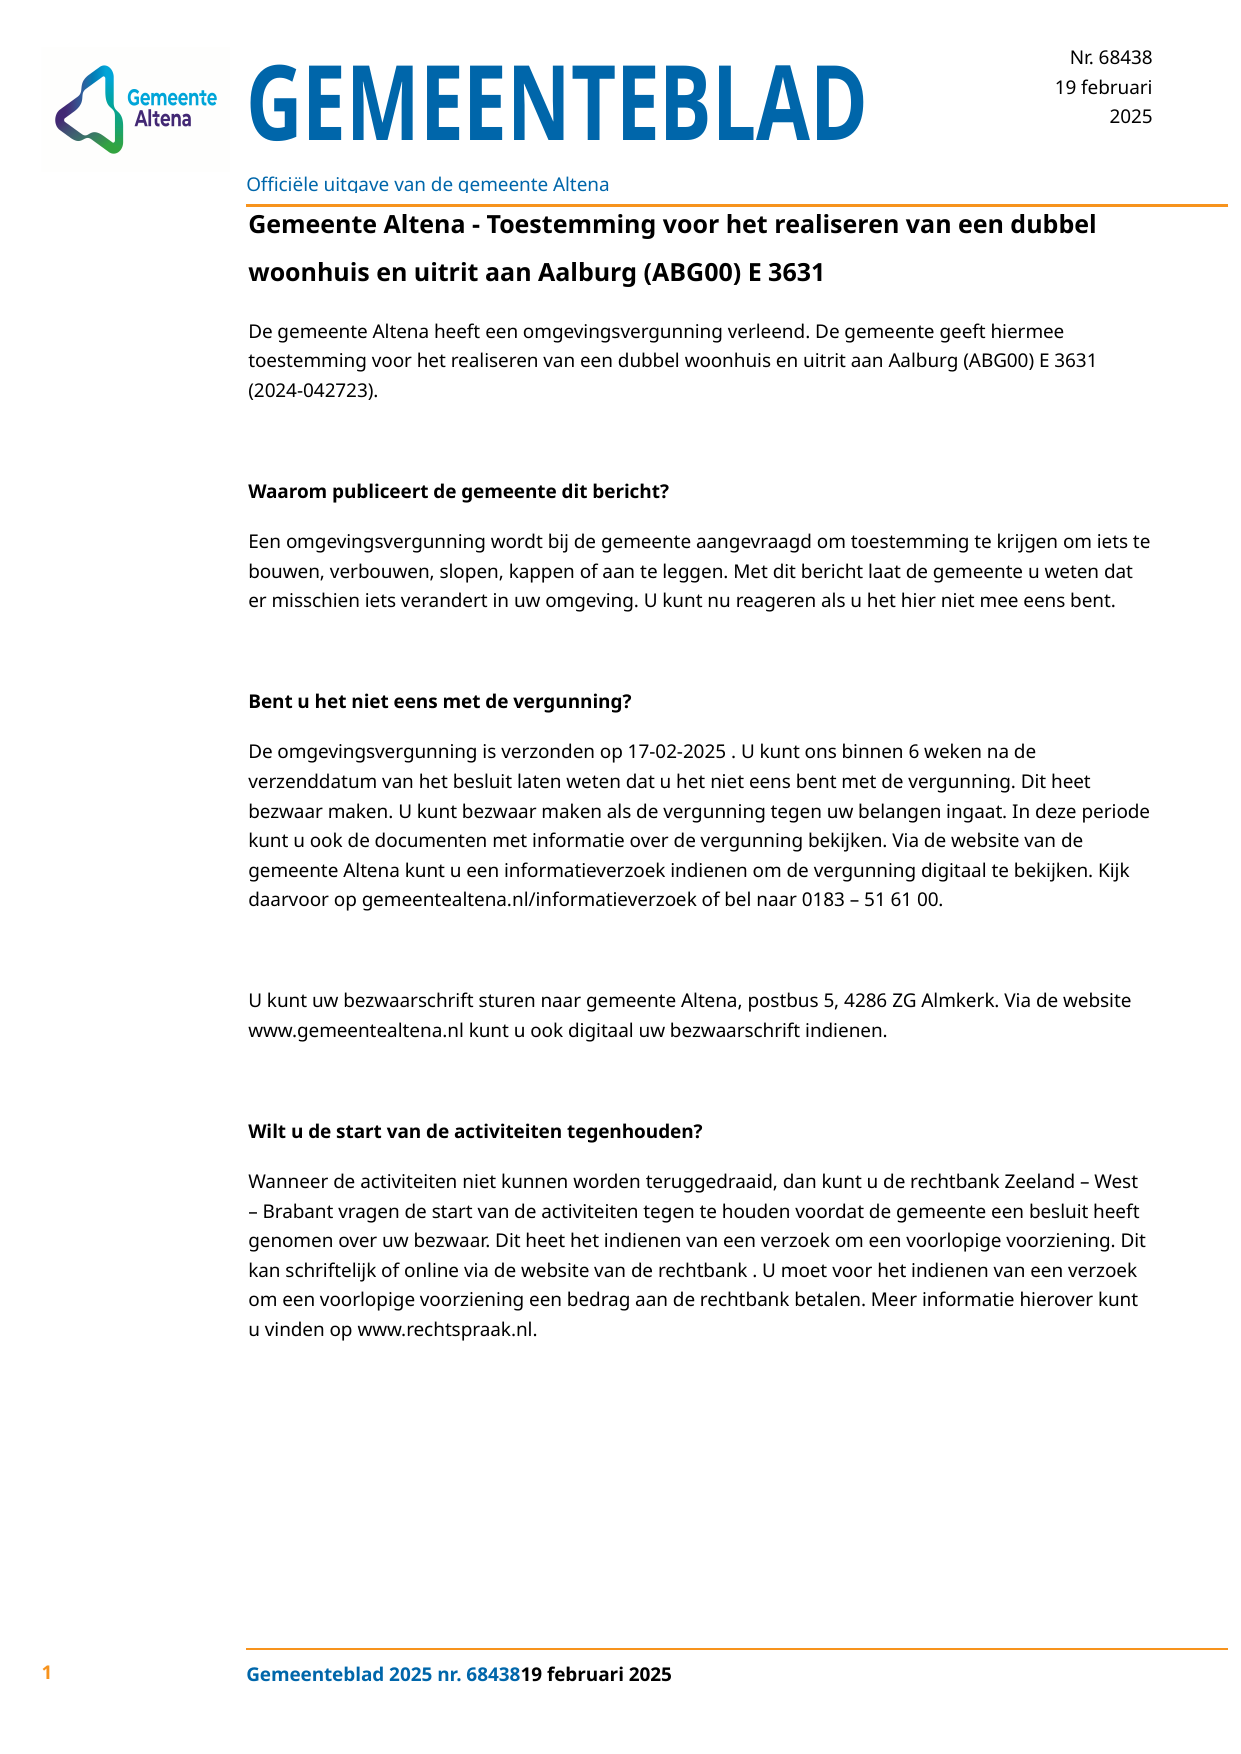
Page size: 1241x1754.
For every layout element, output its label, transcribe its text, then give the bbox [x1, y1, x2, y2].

text U kunt uw bezwaarschrift sturen naar gemeente Altena, postbus 5, 4286 ZG Almkerk. Via de website www.gemeentealtena.nl kunt u ook digitaal uw bezwaarschrift indienen. [248, 987, 1152, 1043]
text Een omgevingsvergunning wordt bij de gemeente aangevraagd om toestemming te krijgen om iets te bouwen, verbouwen, slopen, kappen of aan te leggen. Met dit bericht laat de gemeente u weten dat er misschien iets verandert in uw omgeving. U kunt nu reageren als u het hier niet mee eens bent. [248, 528, 1152, 613]
text Bent u het niet eens met de vergunning? [248, 688, 1152, 714]
text De gemeente Altena heeft een omgevingsvergunning verleend. De gemeente geeft hiermee toestemming voor het realiseren van een dubbel woonhuis en uitrit aan Aalburg (ABG00) E 3631 (2024-042723). [248, 318, 1152, 403]
text Waarom publiceert de gemeente dit bericht? [248, 478, 1152, 504]
text Wilt u de start van de activiteiten tegenhouden? [248, 1118, 1152, 1144]
text Gemeente Altena - Toestemming voor het realiseren van een dubbel woonhuis en uitrit aan Aalburg (ABG00) E 3631 [248, 207, 1152, 288]
text De omgevingsvergunning is verzonden op 17-02-2025 . U kunt ons binnen 6 weken na de verzenddatum van het besluit laten weten dat u het niet eens bent met de vergunning. Dit heet bezwaar maken. U kunt bezwaar maken als de vergunning tegen uw belangen ingaat. In deze periode kunt u ook de documenten met informatie over de vergunning bekijken. Via de website van de gemeente Altena kunt u een informatieverzoek indienen om de vergunning digitaal te bekijken. Kijk daarvoor op gemeentealtena.nl/informatieverzoek of bel naar 0183 – 51 61 00. [248, 739, 1152, 912]
text Wanneer de activiteiten niet kunnen worden teruggedraaid, dan kunt u de rechtbank Zeeland – West – Brabant vragen de start van de activiteiten tegen te houden voordat de gemeente een besluit heeft genomen over uw bezwaar. Dit heet het indienen van een verzoek om een voorlopige voorziening. Dit kan schriftelijk of online via de website van de rechtbank . U moet voor het indienen van een verzoek om een voorlopige voorziening een bedrag aan de rechtbank betalen. Meer informatie hierover kunt u vinden op www.rechtspraak.nl. [248, 1168, 1152, 1342]
picture [41, 47, 231, 172]
